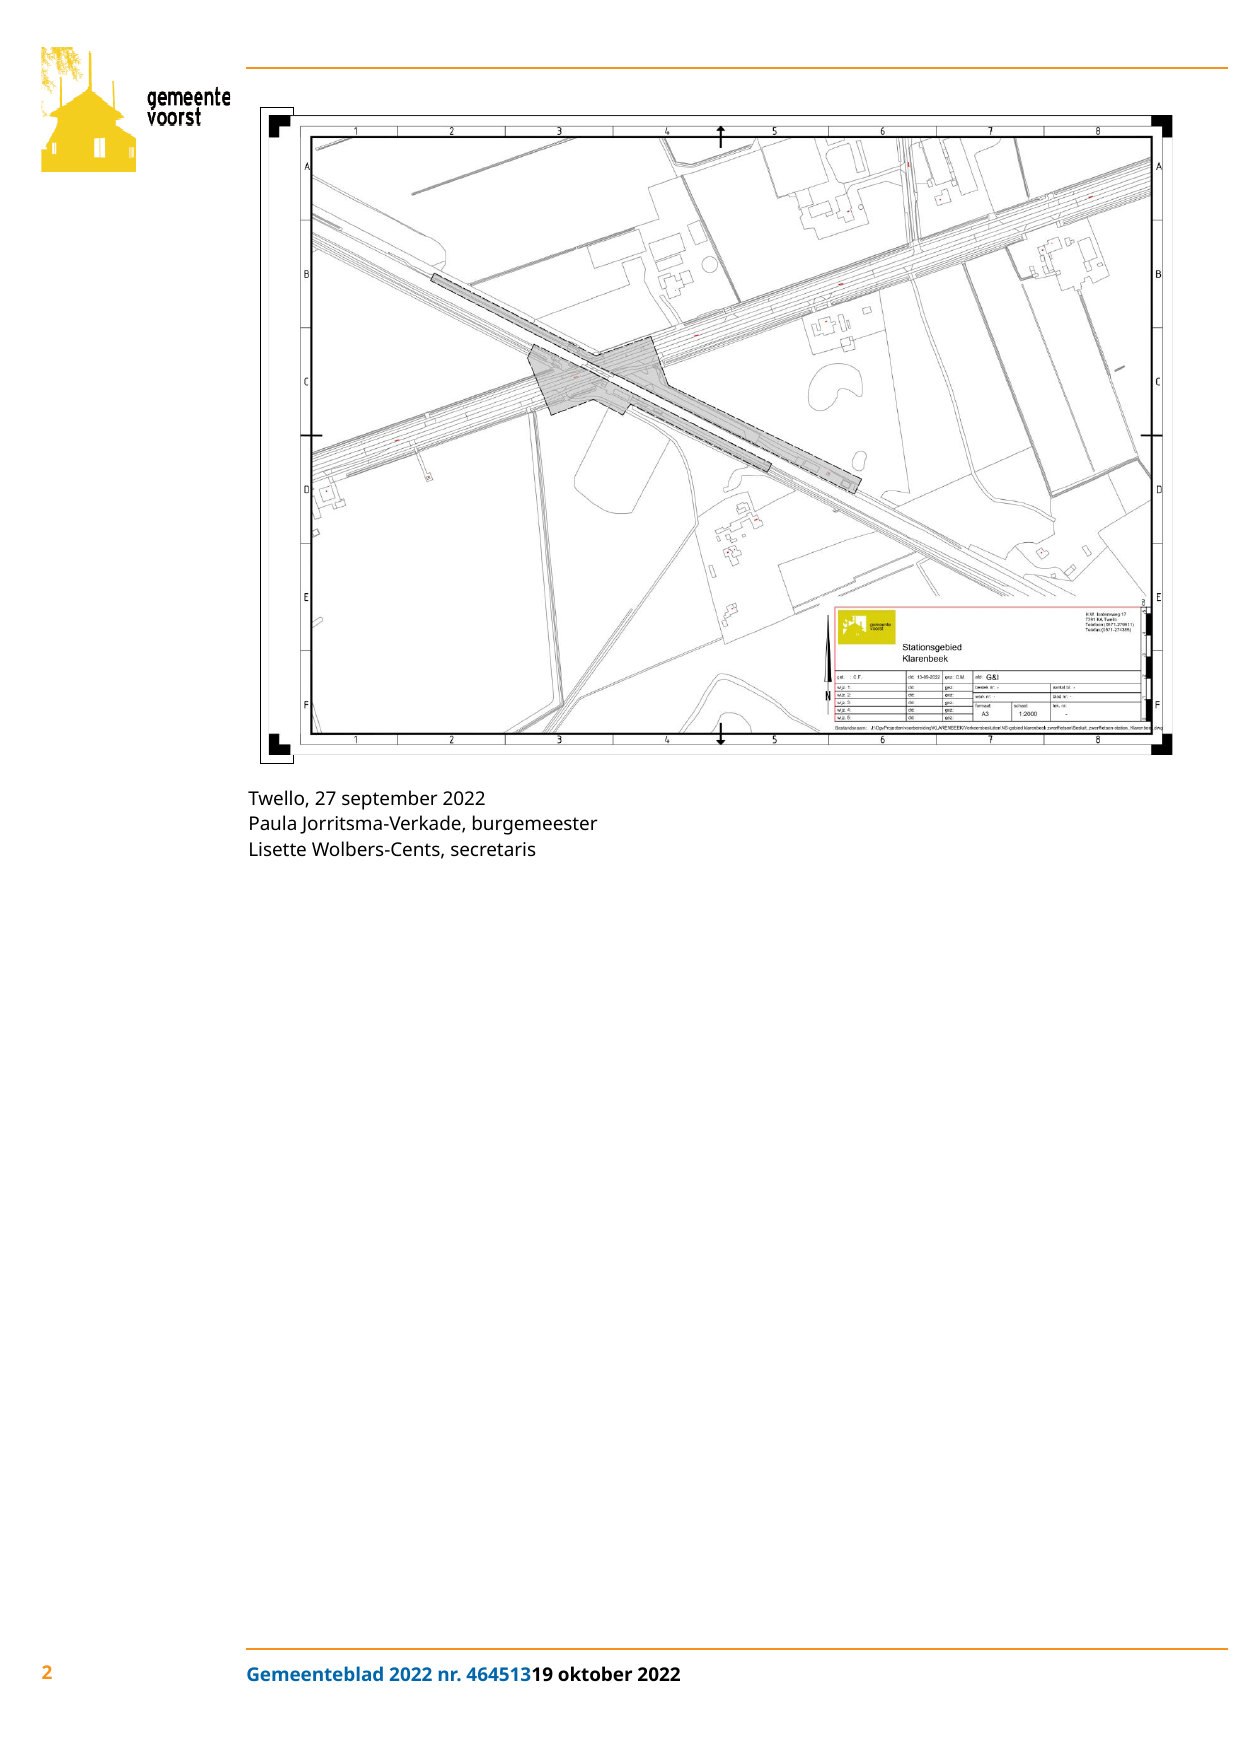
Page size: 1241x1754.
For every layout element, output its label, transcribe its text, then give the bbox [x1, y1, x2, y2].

picture [41, 47, 231, 172]
text Twello, 27 september 2022 [248, 785, 1152, 810]
text Lisette Wolbers-Cents, secretaris [248, 836, 1152, 862]
text Paula Jorritsma-Verkade, burgemeester [248, 810, 1152, 836]
picture [268, 115, 1173, 755]
